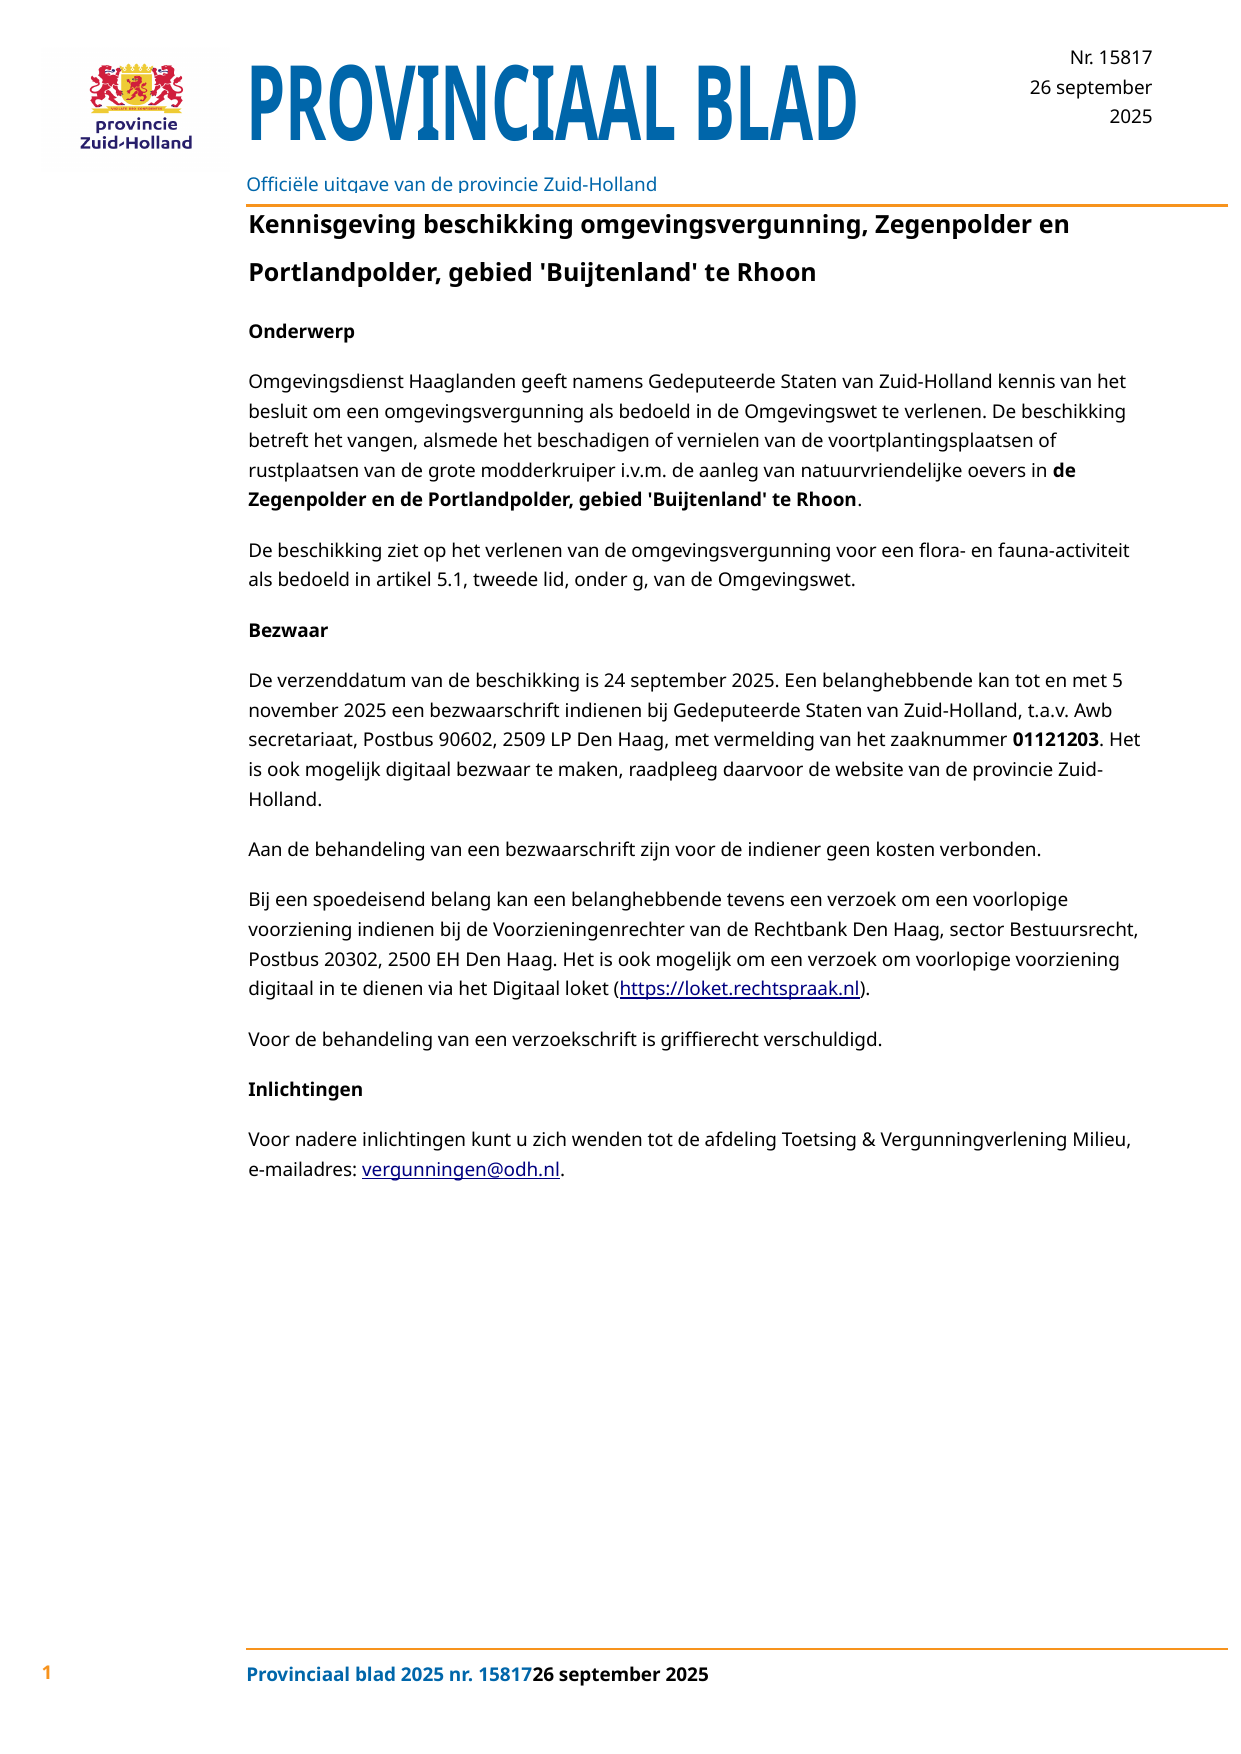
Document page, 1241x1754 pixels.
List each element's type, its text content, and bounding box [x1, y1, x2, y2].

text Voor nadere inlichtingen kunt u zich wenden tot de afdeling Toetsing & Vergunningverlening Milieu, e-mailadres: vergunningen@odh.nl. [248, 1127, 1152, 1182]
text Voor de behandeling van een verzoekschrift is griffierecht verschuldigd. [248, 1026, 1152, 1052]
text Omgevingsdienst Haaglanden geeft namens Gedeputeerde Staten van Zuid-Holland kennis van het besluit om een omgevingsvergunning als bedoeld in de Omgevingswet te verlenen. De beschikking betreft het vangen, alsmede het beschadigen of vernielen van de voortplantingsplaatsen of rustplaatsen van de grote modderkruiper i.v.m. de aanleg van natuurvriendelijke oevers in de Zegenpolder en de Portlandpolder, gebied 'Buijtenland' te Rhoon. [248, 368, 1152, 512]
text Kennisgeving beschikking omgevingsvergunning, Zegenpolder en Portlandpolder, gebied 'Buijtenland' te Rhoon [248, 207, 1152, 288]
text Bij een spoedeisend belang kan een belanghebbende tevens een verzoek om een voorlopige voorziening indienen bij de Voorzieningenrechter van de Rechtbank Den Haag, sector Bestuursrecht, Postbus 20302, 2500 EH Den Haag. Het is ook mogelijk om een verzoek om voorlopige voorziening digitaal in te dienen via het Digitaal loket (https://loket.rechtspraak.nl). [248, 887, 1152, 1001]
text Aan de behandeling van een bezwaarschrift zijn voor de indiener geen kosten verbonden. [248, 836, 1152, 862]
text Onderwerp [248, 318, 1152, 344]
picture [41, 47, 231, 172]
text Inlichtingen [248, 1076, 1152, 1102]
text De verzenddatum van de beschikking is 24 september 2025. Een belanghebbende kan tot en met 5 november 2025 een bezwaarschrift indienen bij Gedeputeerde Staten van Zuid-Holland, t.a.v. Awb secretariaat, Postbus 90602, 2509 LP Den Haag, met vermelding van het zaaknummer 01121203. Het is ook mogelijk digitaal bezwaar te maken, raadpleeg daarvoor de website van de provincie Zuid-Holland. [248, 667, 1152, 812]
text Bezwaar [248, 617, 1152, 643]
text De beschikking ziet op het verlenen van de omgevingsvergunning voor een flora- en fauna-activiteit als bedoeld in artikel 5.1, tweede lid, onder g, van de Omgevingswet. [248, 537, 1152, 592]
